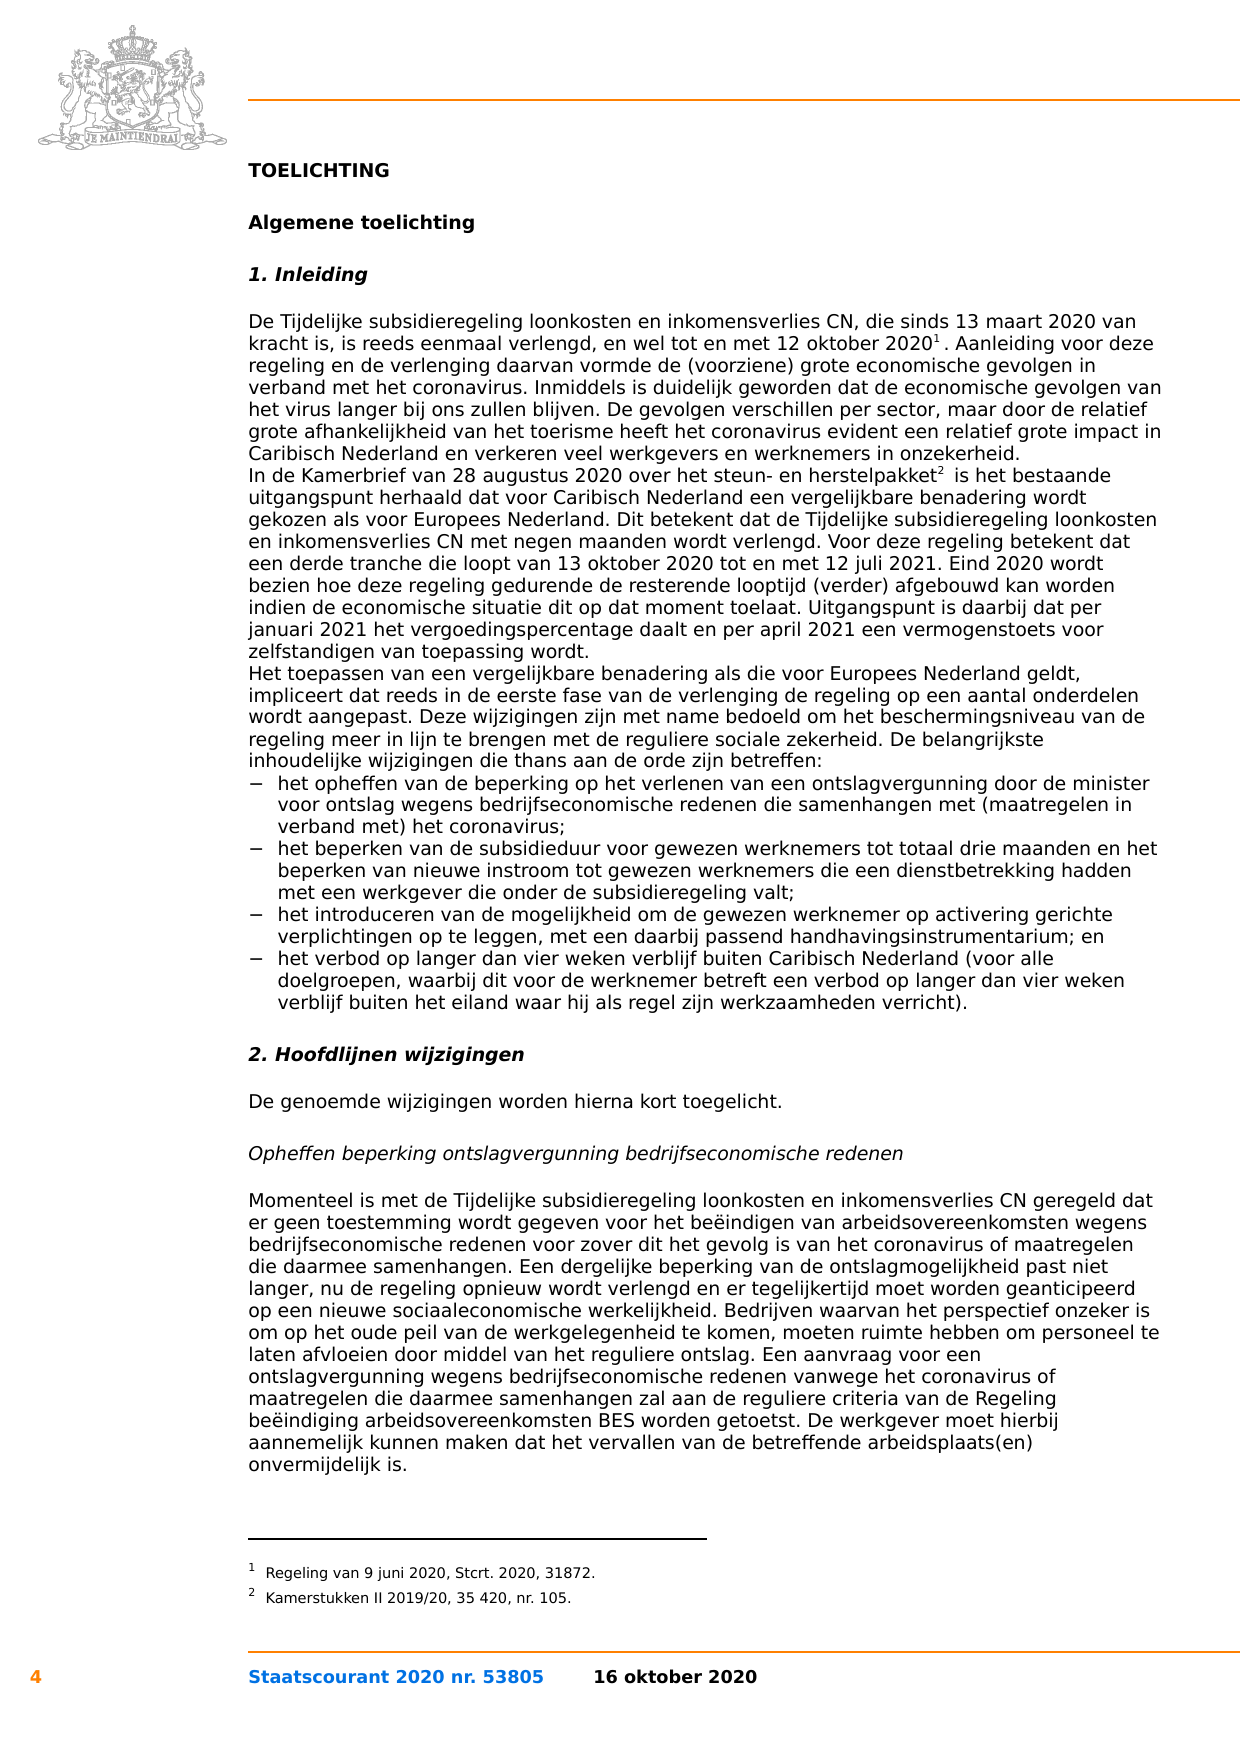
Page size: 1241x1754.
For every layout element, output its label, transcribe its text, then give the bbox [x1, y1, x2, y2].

text De genoemde wijzigingen worden hierna kort toegelicht. [248, 1091, 1163, 1113]
text Regeling van 9 juni 2020, Stcrt. 2020, 31872. [248, 1561, 1163, 1583]
subtitle 2. Hoofdlijnen wijzigingen [248, 1044, 1163, 1066]
text De Tijdelijke subsidieregeling loonkosten en inkomensverlies CN, die sinds 13 maart 2020 van kracht is, is reeds eenmaal verlengd, en wel tot en met 12 oktober 2020. Aanleiding voor deze regeling en de verlenging daarvan vormde de (voorziene) grote economische gevolgen in verband met het coronavirus. Inmiddels is duidelijk geworden dat de economische gevolgen van het virus langer bij ons zullen blijven. De gevolgen verschillen per sector, maar door de relatief grote afhankelijkheid van het toerisme heeft het coronavirus evident een relatief grote impact in Caribisch Nederland en verkeren veel werkgevers en werknemers in onzekerheid. [248, 311, 1163, 465]
text − het introduceren van de mogelijkheid om de gewezen werknemer op activering gerichte verplichtingen op te leggen, met een daarbij passend handhavingsinstrumentarium; en [248, 904, 1163, 948]
text Momenteel is met de Tijdelijke subsidieregeling loonkosten en inkomensverlies CN geregeld dat er geen toestemming wordt gegeven voor het beëindigen van arbeidsovereenkomsten wegens bedrijfseconomische redenen voor zover dit het gevolg is van het coronavirus of maatregelen die daarmee samenhangen. Een dergelijke beperking van de ontslagmogelijkheid past niet langer, nu de regeling opnieuw wordt verlengd en er tegelijkertijd moet worden geanticipeerd op een nieuwe sociaaleconomische werkelijkheid. Bedrijven waarvan het perspectief onzeker is om op het oude peil van de werkgelegenheid te komen, moeten ruimte hebben om personeel te laten afvloeien door middel van het reguliere ontslag. Een aanvraag voor een ontslagvergunning wegens bedrijfseconomische redenen vanwege het coronavirus of maatregelen die daarmee samenhangen zal aan de reguliere criteria van de Regeling beëindiging arbeidsovereenkomsten BES worden getoetst. De werkgever moet hierbij aannemelijk kunnen maken dat het vervallen van de betreffende arbeidsplaats(en) onvermijdelijk is. [248, 1190, 1163, 1476]
subtitle Algemene toelichting [248, 212, 1163, 234]
text Het toepassen van een vergelijkbare benadering als die voor Europees Nederland geldt, impliceert dat reeds in de eerste fase van de verlenging de regeling op een aantal onderdelen wordt aangepast. Deze wijzigingen zijn met name bedoeld om het beschermingsniveau van de regeling meer in lijn te brengen met de reguliere sociale zekerheid. De belangrijkste inhoudelijke wijzigingen die thans aan de orde zijn betreffen: [248, 662, 1163, 772]
text − het beperken van de subsidieduur voor gewezen werknemers tot totaal drie maanden en het beperken van nieuwe instroom tot gewezen werknemers die een dienstbetrekking hadden met een werkgever die onder de subsidieregeling valt; [248, 838, 1163, 904]
subtitle TOELICHTING [248, 160, 1163, 182]
text − het opheffen van de beperking op het verlenen van een ontslagvergunning door de minister voor ontslag wegens bedrijfseconomische redenen die samenhangen met (maatregelen in verband met) het coronavirus; [248, 772, 1163, 838]
subtitle 1. Inleiding [248, 264, 1163, 286]
text − het verbod op langer dan vier weken verblijf buiten Caribisch Nederland (voor alle doelgroepen, waarbij dit voor de werknemer betreft een verbod op langer dan vier weken verblijf buiten het eiland waar hij als regel zijn werkzaamheden verricht). [248, 948, 1163, 1014]
picture [38, 25, 227, 150]
subtitle Opheffen beperking ontslagvergunning bedrijfseconomische redenen [248, 1143, 1163, 1165]
text Kamerstukken II 2019/20, 35 420, nr. 105. [248, 1586, 1163, 1608]
text In de Kamerbrief van 28 augustus 2020 over het steun- en herstelpakket is het bestaande uitgangspunt herhaald dat voor Caribisch Nederland een vergelijkbare benadering wordt gekozen als voor Europees Nederland. Dit betekent dat de Tijdelijke subsidieregeling loonkosten en inkomensverlies CN met negen maanden wordt verlengd. Voor deze regeling betekent dat een derde tranche die loopt van 13 oktober 2020 tot en met 12 juli 2021. Eind 2020 wordt bezien hoe deze regeling gedurende de resterende looptijd (verder) afgebouwd kan worden indien de economische situatie dit op dat moment toelaat. Uitgangspunt is daarbij dat per januari 2021 het vergoedingspercentage daalt en per april 2021 een vermogenstoets voor zelfstandigen van toepassing wordt. [248, 465, 1163, 662]
